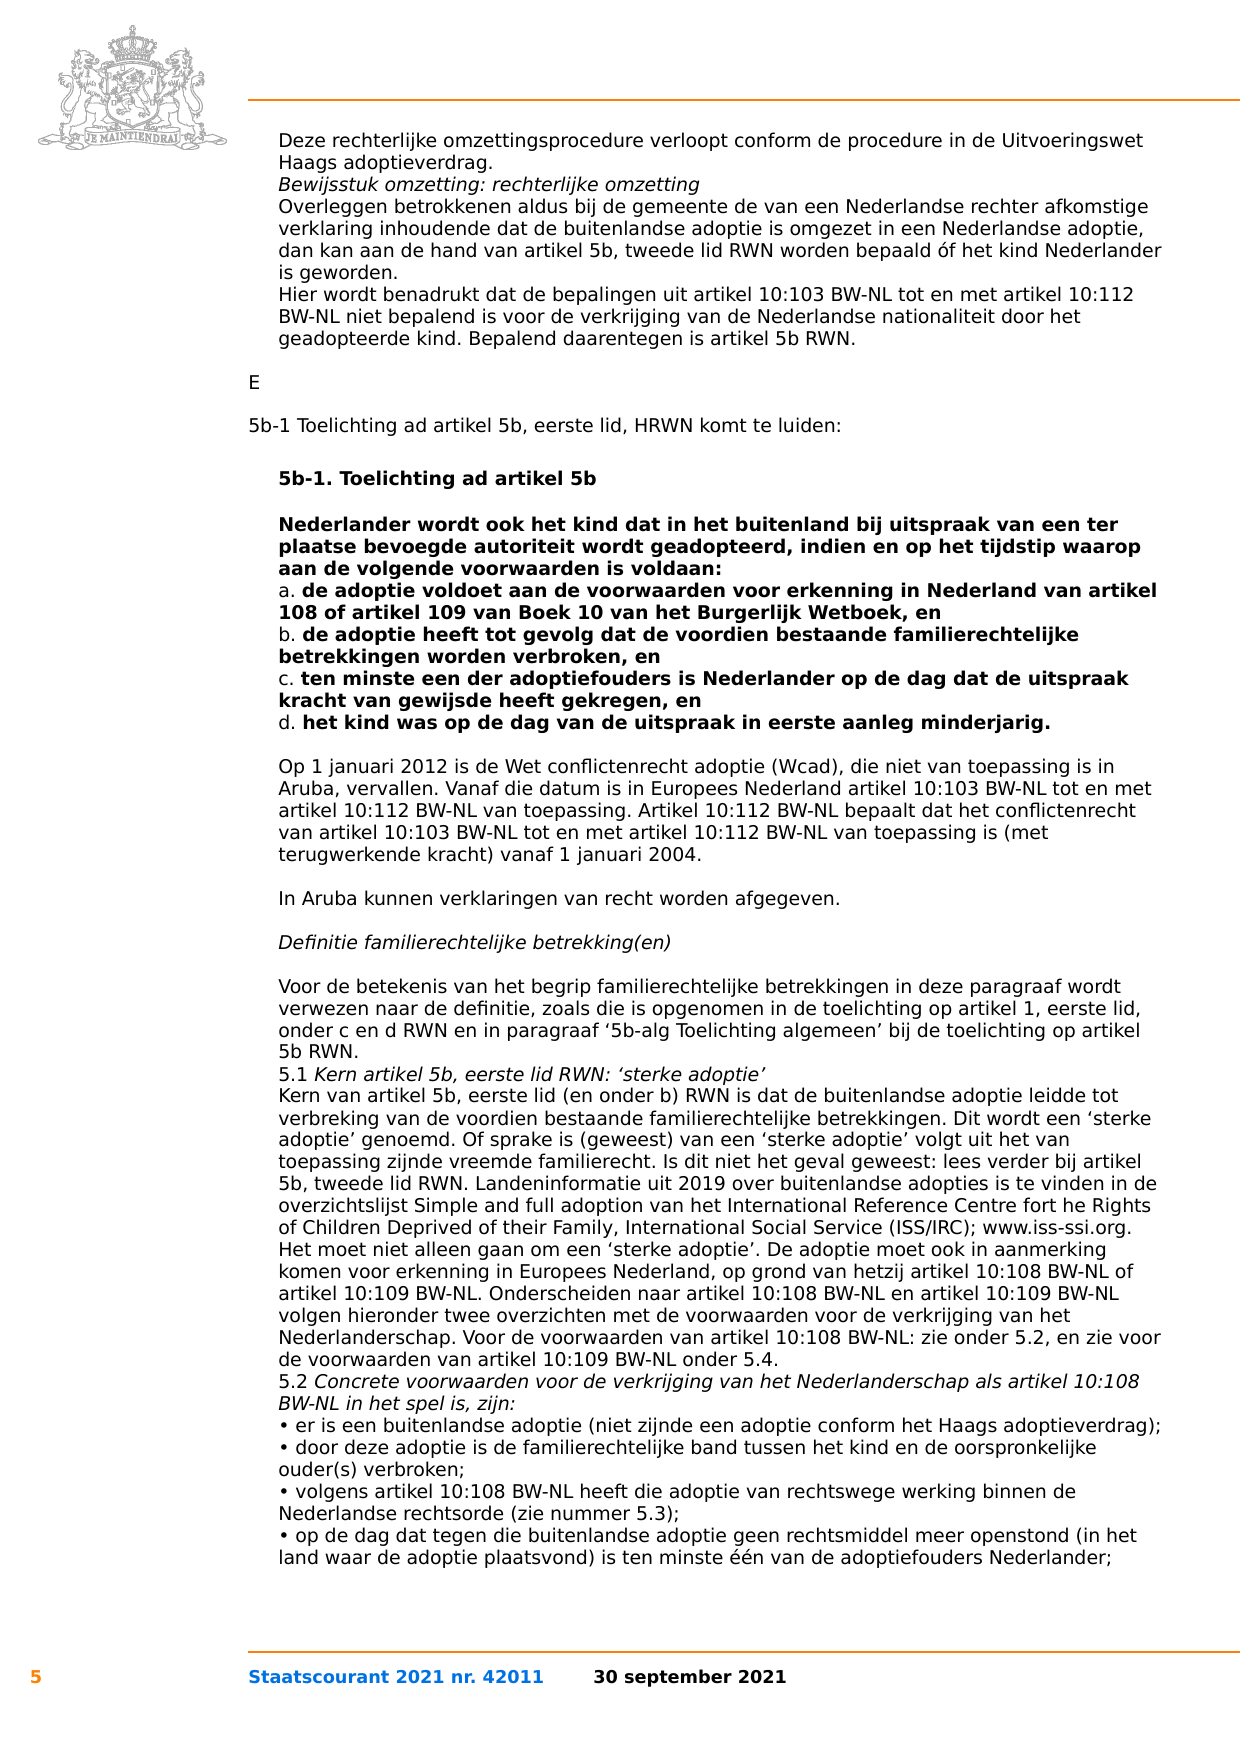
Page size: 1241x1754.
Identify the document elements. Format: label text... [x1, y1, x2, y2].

text d. het kind was op de dag van de uitspraak in eerste aanleg minderjarig. [278, 712, 1163, 734]
text E [248, 372, 1163, 393]
text Deze rechterlijke omzettingsprocedure verloopt conform de procedure in de Uitvoeringswet Haags adoptieverdrag. [278, 130, 1163, 174]
text Kern van artikel 5b, eerste lid (en onder b) RWN is dat de buitenlandse adoptie leidde tot verbreking van de voordien bestaande familierechtelijke betrekkingen. Dit wordt een ‘sterke adoptie’ genoemd. Of sprake is (geweest) van een ‘sterke adoptie’ volgt uit het van toepassing zijnde vreemde familierecht. Is dit niet het geval geweest: lees verder bij artikel 5b, tweede lid RWN. Landeninformatie uit 2019 over buitenlandse adopties is te vinden in de overzichtslijst Simple and full adoption van het International Reference Centre fort he Rights of Children Deprived of their Family, International Social Service (ISS/IRC); www.iss-ssi.org. [278, 1085, 1163, 1239]
text • er is een buitenlandse adoptie (niet zijnde een adoptie conform het Haags adoptieverdrag); [278, 1415, 1163, 1437]
text a. de adoptie voldoet aan de voorwaarden voor erkenning in Nederland van artikel 108 of artikel 109 van Boek 10 van het Burgerlijk Wetboek, en [278, 580, 1163, 624]
text b. de adoptie heeft tot gevolg dat de voordien bestaande familierechtelijke betrekkingen worden verbroken, en [278, 624, 1163, 668]
text • op de dag dat tegen die buitenlandse adoptie geen rechtsmiddel meer openstond (in het land waar de adoptie plaatsvond) is ten minste één van de adoptiefouders Nederlander; [278, 1525, 1163, 1569]
text 5.2 Concrete voorwaarden voor de verkrijging van het Nederlanderschap als artikel 10:108 BW-NL in het spel is, zijn: [278, 1371, 1163, 1415]
text Nederlander wordt ook het kind dat in het buitenland bij uitspraak van een ter plaatse bevoegde autoriteit wordt geadopteerd, indien en op het tijdstip waarop aan de volgende voorwaarden is voldaan: [278, 514, 1163, 580]
text Het moet niet alleen gaan om een ‘sterke adoptie’. De adoptie moet ook in aanmerking komen voor erkenning in Europees Nederland, op grond van hetzij artikel 10:108 BW-NL of artikel 10:109 BW-NL. Onderscheiden naar artikel 10:108 BW-NL en artikel 10:109 BW-NL volgen hieronder twee overzichten met de voorwaarden voor de verkrijging van het Nederlanderschap. Voor de voorwaarden van artikel 10:108 BW-NL: zie onder 5.2, en zie voor de voorwaarden van artikel 10:109 BW-NL onder 5.4. [278, 1239, 1163, 1371]
text Bewijsstuk omzetting: rechterlijke omzetting [278, 174, 1163, 196]
text In Aruba kunnen verklaringen van recht worden afgegeven. [278, 888, 1163, 910]
text Voor de betekenis van het begrip familierechtelijke betrekkingen in deze paragraaf wordt verwezen naar de definitie, zoals die is opgenomen in de toelichting op artikel 1, eerste lid, onder c en d RWN en in paragraaf ‘5b-alg Toelichting algemeen’ bij de toelichting op artikel 5b RWN. [278, 976, 1163, 1063]
picture [38, 25, 227, 150]
text Op 1 januari 2012 is de Wet conflictenrecht adoptie (Wcad), die niet van toepassing is in Aruba, vervallen. Vanaf die datum is in Europees Nederland artikel 10:103 BW-NL tot en met artikel 10:112 BW-NL van toepassing. Artikel 10:112 BW-NL bepaalt dat het conflictenrecht van artikel 10:103 BW-NL tot en met artikel 10:112 BW-NL van toepassing is (met terugwerkende kracht) vanaf 1 januari 2004. [278, 756, 1163, 866]
text Hier wordt benadrukt dat de bepalingen uit artikel 10:103 BW-NL tot en met artikel 10:112 BW-NL niet bepalend is voor de verkrijging van de Nederlandse nationaliteit door het geadopteerde kind. Bepalend daarentegen is artikel 5b RWN. [278, 284, 1163, 350]
text Overleggen betrokkenen aldus bij de gemeente de van een Nederlandse rechter afkomstige verklaring inhoudende dat de buitenlandse adoptie is omgezet in een Nederlandse adoptie, dan kan aan de hand van artikel 5b, tweede lid RWN worden bepaald óf het kind Nederlander is geworden. [278, 196, 1163, 284]
subtitle Definitie familierechtelijke betrekking(en) [278, 932, 1163, 954]
text • door deze adoptie is de familierechtelijke band tussen het kind en de oorspronkelijke ouder(s) verbroken; [278, 1437, 1163, 1481]
text 5b-1 Toelichting ad artikel 5b, eerste lid, HRWN komt te luiden: [248, 415, 1163, 437]
text 5.1 Kern artikel 5b, eerste lid RWN: ‘sterke adoptie’ [278, 1063, 1163, 1085]
text c. ten minste een der adoptiefouders is Nederlander op de dag dat de uitspraak kracht van gewijsde heeft gekregen, en [278, 668, 1163, 712]
text • volgens artikel 10:108 BW-NL heeft die adoptie van rechtswege werking binnen de Nederlandse rechtsorde (zie nummer 5.3); [278, 1481, 1163, 1525]
subtitle 5b-1. Toelichting ad artikel 5b [278, 467, 1163, 489]
